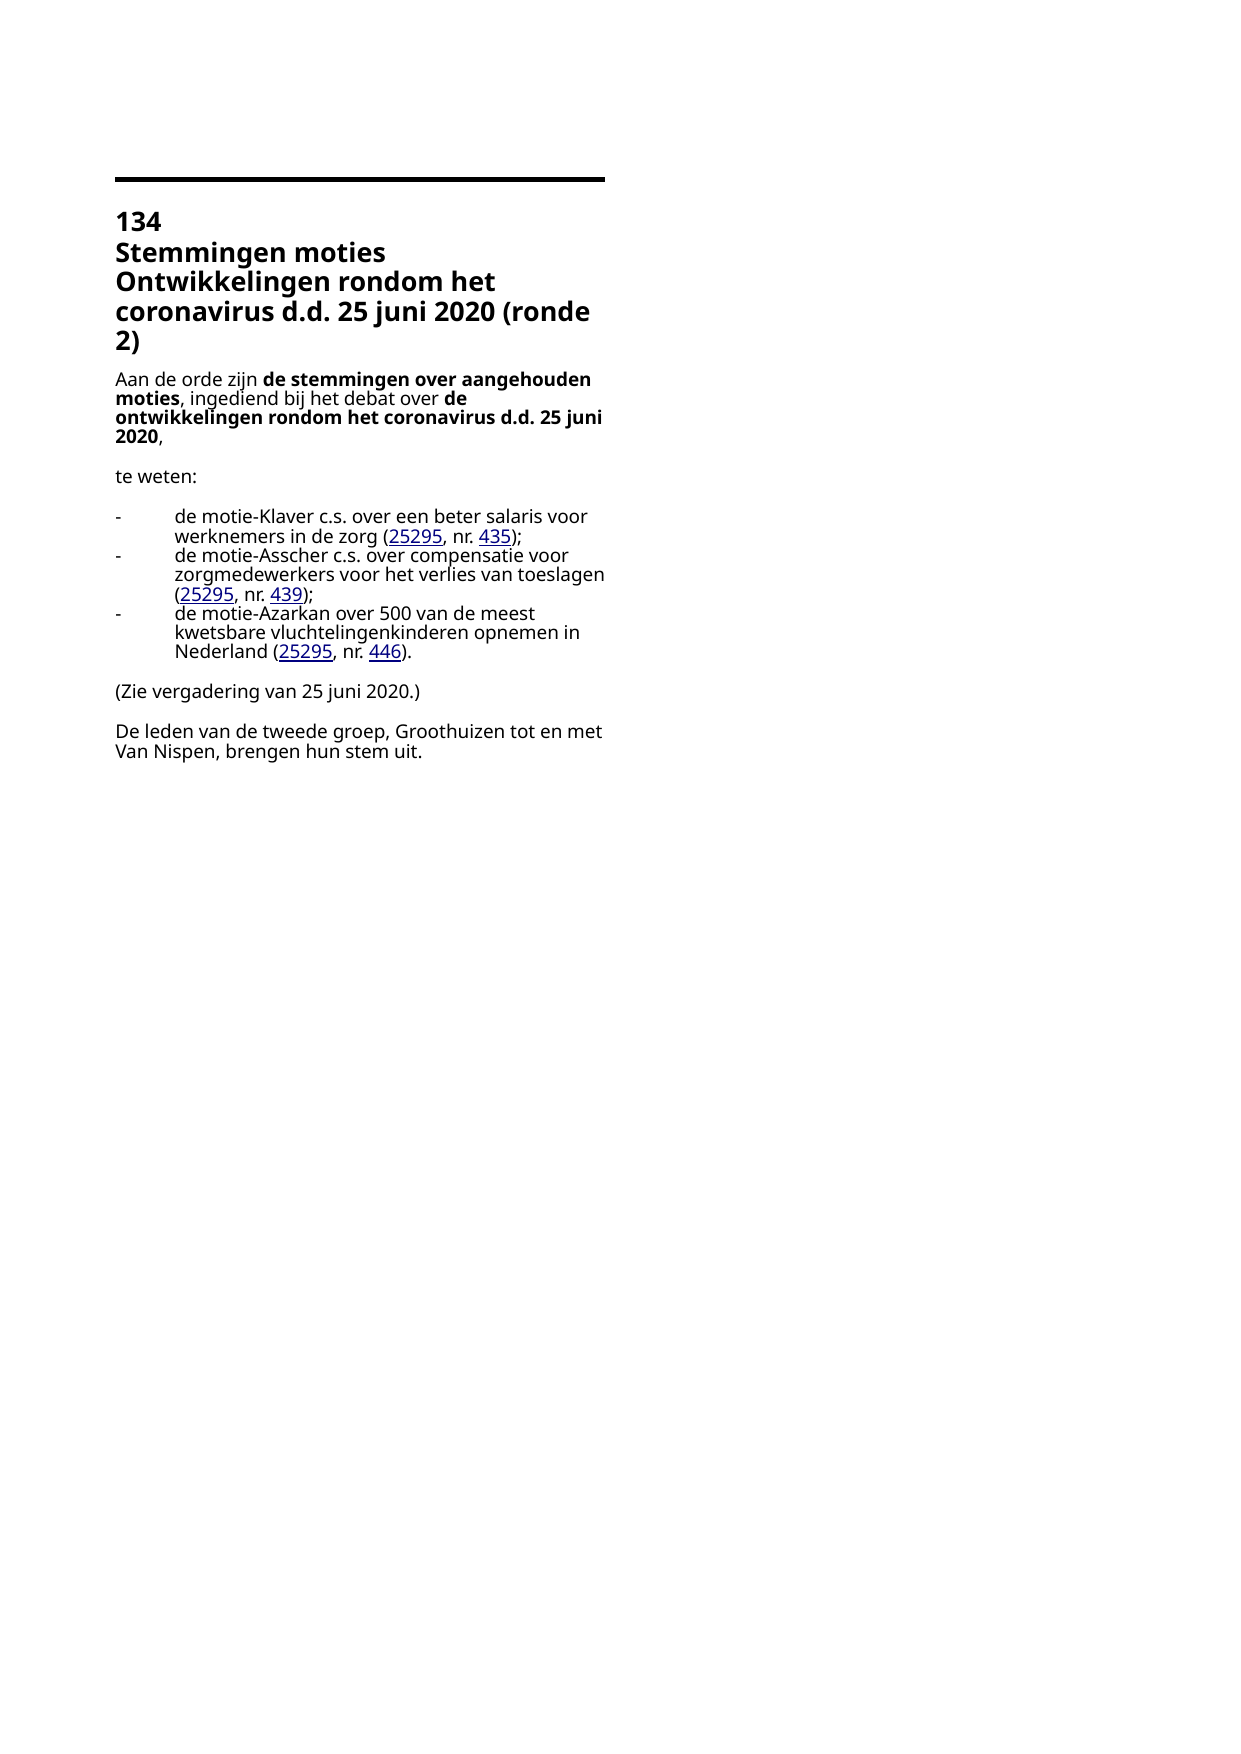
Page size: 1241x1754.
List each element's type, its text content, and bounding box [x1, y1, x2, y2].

list de motie-Azarkan over 500 van de meest kwetsbare vluchtelingenkinderen opnemen in Nederland (25295, nr. 446). [115, 605, 605, 663]
text De leden van de tweede groep, Groothuizen tot en met Van Nispen, brengen hun stem uit. [115, 723, 605, 762]
text (Zie vergadering van 25 juni 2020.) [115, 683, 605, 703]
list de motie-Klaver c.s. over een beter salaris voor werknemers in de zorg (25295, nr. 435); [115, 508, 605, 547]
text te weten: [115, 468, 605, 488]
text Aan de orde zijn de stemmingen over aangehouden moties, ingediend bij het debat over de ontwikkelingen rondom het coronavirus d.d. 25 juni 2020, [115, 371, 605, 448]
text Stemmingen moties Ontwikkelingen rondom het coronavirus d.d. 25 juni 2020 (ronde 2) [115, 239, 605, 371]
list de motie-Asscher c.s. over compensatie voor zorgmedewerkers voor het verlies van toeslagen (25295, nr. 439); [115, 547, 605, 605]
text 134 [115, 203, 605, 239]
